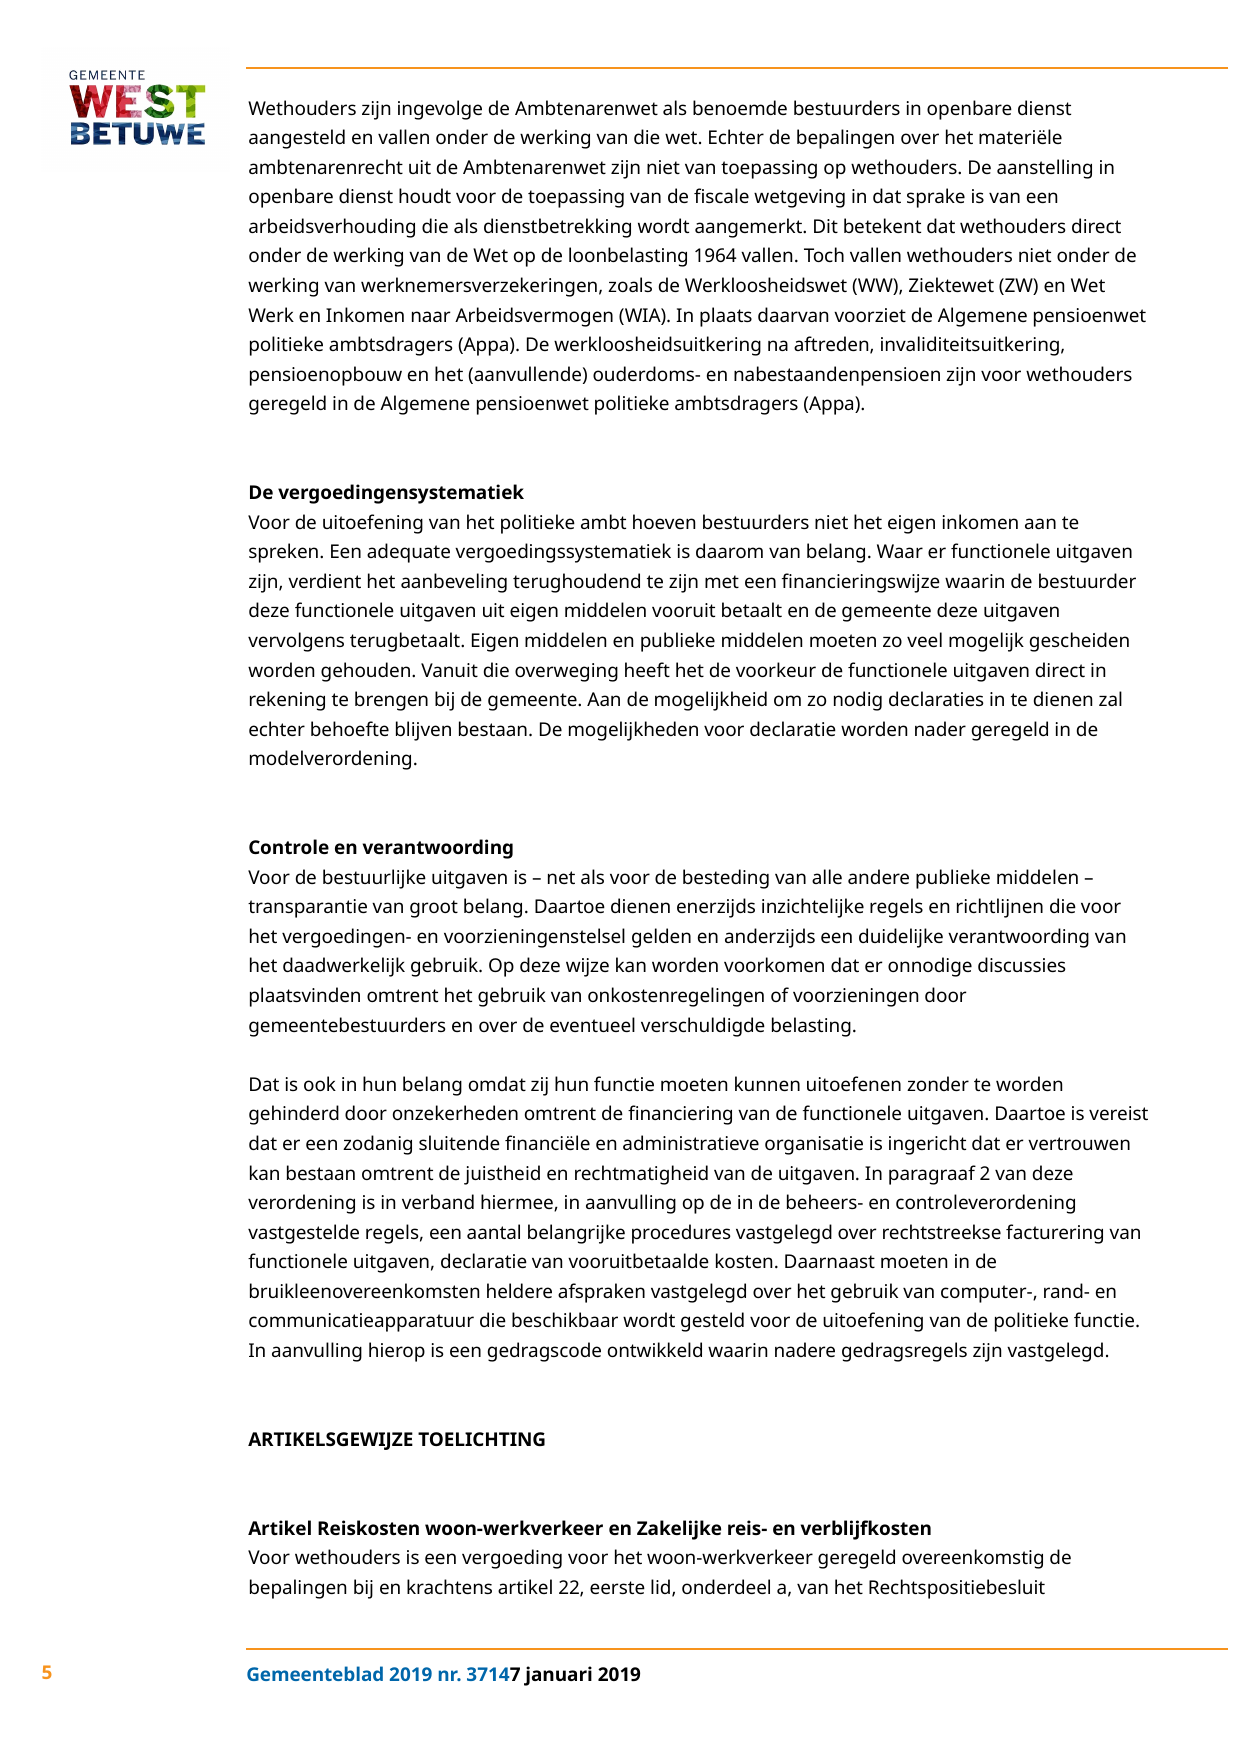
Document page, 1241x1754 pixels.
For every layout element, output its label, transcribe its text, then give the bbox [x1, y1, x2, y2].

text Wethouders zijn ingevolge de Ambtenarenwet als benoemde bestuurders in openbare dienst aangesteld en vallen onder de werking van die wet. Echter de bepalingen over het materiële ambtenarenrecht uit de Ambtenarenwet zijn niet van toepassing op wethouders. De aanstelling in openbare dienst houdt voor de toepassing van de fiscale wetgeving in dat sprake is van een arbeidsverhouding die als dienstbetrekking wordt aangemerkt. Dit betekent dat wethouders direct onder de werking van de Wet op de loonbelasting 1964 vallen. Toch vallen wethouders niet onder de werking van werknemersverzekeringen, zoals de Werkloosheidswet (WW), Ziektewet (ZW) en Wet Werk en Inkomen naar Arbeidsvermogen (WIA). In plaats daarvan voorziet de Algemene pensioenwet politieke ambtsdragers (Appa). De werkloosheidsuitkering na aftreden, invaliditeitsuitkering, pensioenopbouw en het (aanvullende) ouderdoms- en nabestaandenpensioen zijn voor wethouders geregeld in de Algemene pensioenwet politieke ambtsdragers (Appa). [248, 95, 1152, 416]
text ARTIKELSGEWIJZE TOELICHTING [248, 1426, 1152, 1452]
text Artikel Reiskosten woon-werkverkeer en Zakelijke reis- en verblijfkosten [248, 1515, 1152, 1541]
text Dat is ook in hun belang omdat zij hun functie moeten kunnen uitoefenen zonder te worden gehinderd door onzekerheden omtrent de financiering van de functionele uitgaven. Daartoe is vereist dat er een zodanig sluitende financiële en administratieve organisatie is ingericht dat er vertrouwen kan bestaan omtrent de juistheid en rechtmatigheid van de uitgaven. In paragraaf 2 van deze verordening is in verband hiermee, in aanvulling op de in de beheers- en controleverordening vastgestelde regels, een aantal belangrijke procedures vastgelegd over rechtstreekse facturering van functionele uitgaven, declaratie van vooruitbetaalde kosten. Daarnaast moeten in de bruikleenovereenkomsten heldere afspraken vastgelegd over het gebruik van computer-, rand- en communicatieapparatuur die beschikbaar wordt gesteld voor de uitoefening van de politieke functie. In aanvulling hierop is een gedragscode ontwikkeld waarin nadere gedragsregels zijn vastgelegd. [248, 1071, 1152, 1363]
text Voor de bestuurlijke uitgaven is – net als voor de besteding van alle andere publieke middelen – transparantie van groot belang. Daartoe dienen enerzijds inzichtelijke regels en richtlijnen die voor het vergoedingen- en voorzieningenstelsel gelden en anderzijds een duidelijke verantwoording van het daadwerkelijk gebruik. Op deze wijze kan worden voorkomen dat er onnodige discussies plaatsvinden omtrent het gebruik van onkostenregelingen of voorzieningen door gemeentebestuurders en over de eventueel verschuldigde belasting. [248, 864, 1152, 1038]
text Controle en verantwoording [248, 834, 1152, 860]
text De vergoedingensystematiek [248, 479, 1152, 505]
picture [41, 47, 231, 172]
text Voor de uitoefening van het politieke ambt hoeven bestuurders niet het eigen inkomen aan te spreken. Een adequate vergoedingssystematiek is daarom van belang. Waar er functionele uitgaven zijn, verdient het aanbeveling terughoudend te zijn met een financieringswijze waarin de bestuurder deze functionele uitgaven uit eigen middelen vooruit betaalt en de gemeente deze uitgaven vervolgens terugbetaalt. Eigen middelen en publieke middelen moeten zo veel mogelijk gescheiden worden gehouden. Vanuit die overweging heeft het de voorkeur de functionele uitgaven direct in rekening te brengen bij de gemeente. Aan de mogelijkheid om zo nodig declaraties in te dienen zal echter behoefte blijven bestaan. De mogelijkheden voor declaratie worden nader geregeld in de modelverordening. [248, 509, 1152, 771]
text Voor wethouders is een vergoeding voor het woon-werkverkeer geregeld overeenkomstig de bepalingen bij en krachtens artikel 22, eerste lid, onderdeel a, van het Rechtspositiebesluit [248, 1544, 1152, 1600]
